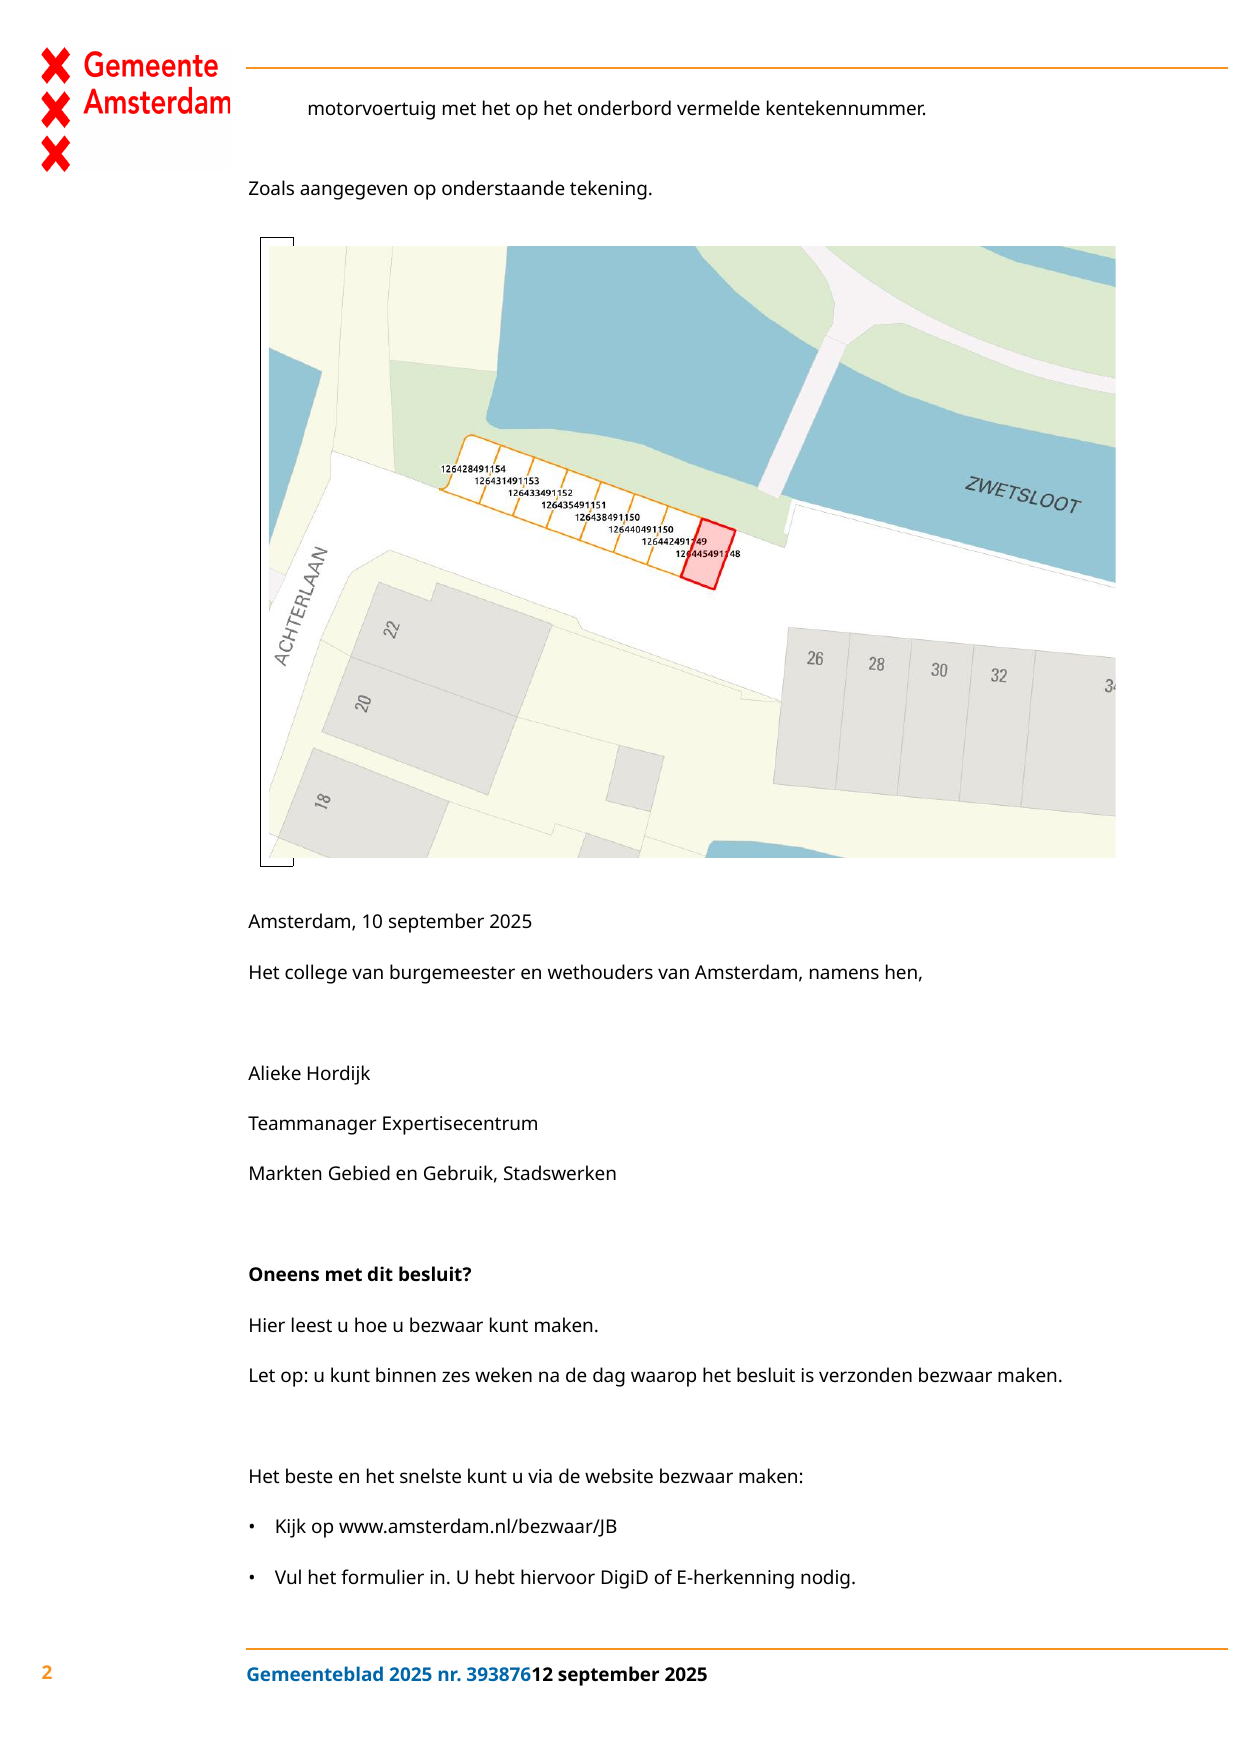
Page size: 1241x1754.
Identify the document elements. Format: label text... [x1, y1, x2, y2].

list motorvoertuig met het op het onderbord vermelde kentekennummer. [248, 95, 1152, 121]
text Let op: u kunt binnen zes weken na de dag waarop het besluit is verzonden bezwaar maken. [248, 1362, 1152, 1388]
text Hier leest u hoe u bezwaar kunt maken. [248, 1312, 1152, 1337]
picture [41, 47, 231, 172]
text • Kijk op www.amsterdam.nl/bezwaar/JB [248, 1513, 1152, 1539]
picture [268, 246, 1116, 858]
text Teammanager Expertisecentrum [248, 1110, 1152, 1136]
text • Vul het formulier in. U hebt hiervoor DigiD of E-herkenning nodig. [248, 1564, 1152, 1589]
text Markten Gebied en Gebruik, Stadswerken [248, 1161, 1152, 1186]
text Amsterdam, 10 september 2025 [248, 908, 1152, 934]
text Het college van burgemeester en wethouders van Amsterdam, namens hen, [248, 959, 1152, 984]
text Alieke Hordijk [248, 1060, 1152, 1085]
text Zoals aangegeven op onderstaande tekening. [248, 175, 1152, 201]
text Het beste en het snelste kunt u via de website bezwaar maken: [248, 1463, 1152, 1489]
text Oneens met dit besluit? [248, 1261, 1152, 1287]
